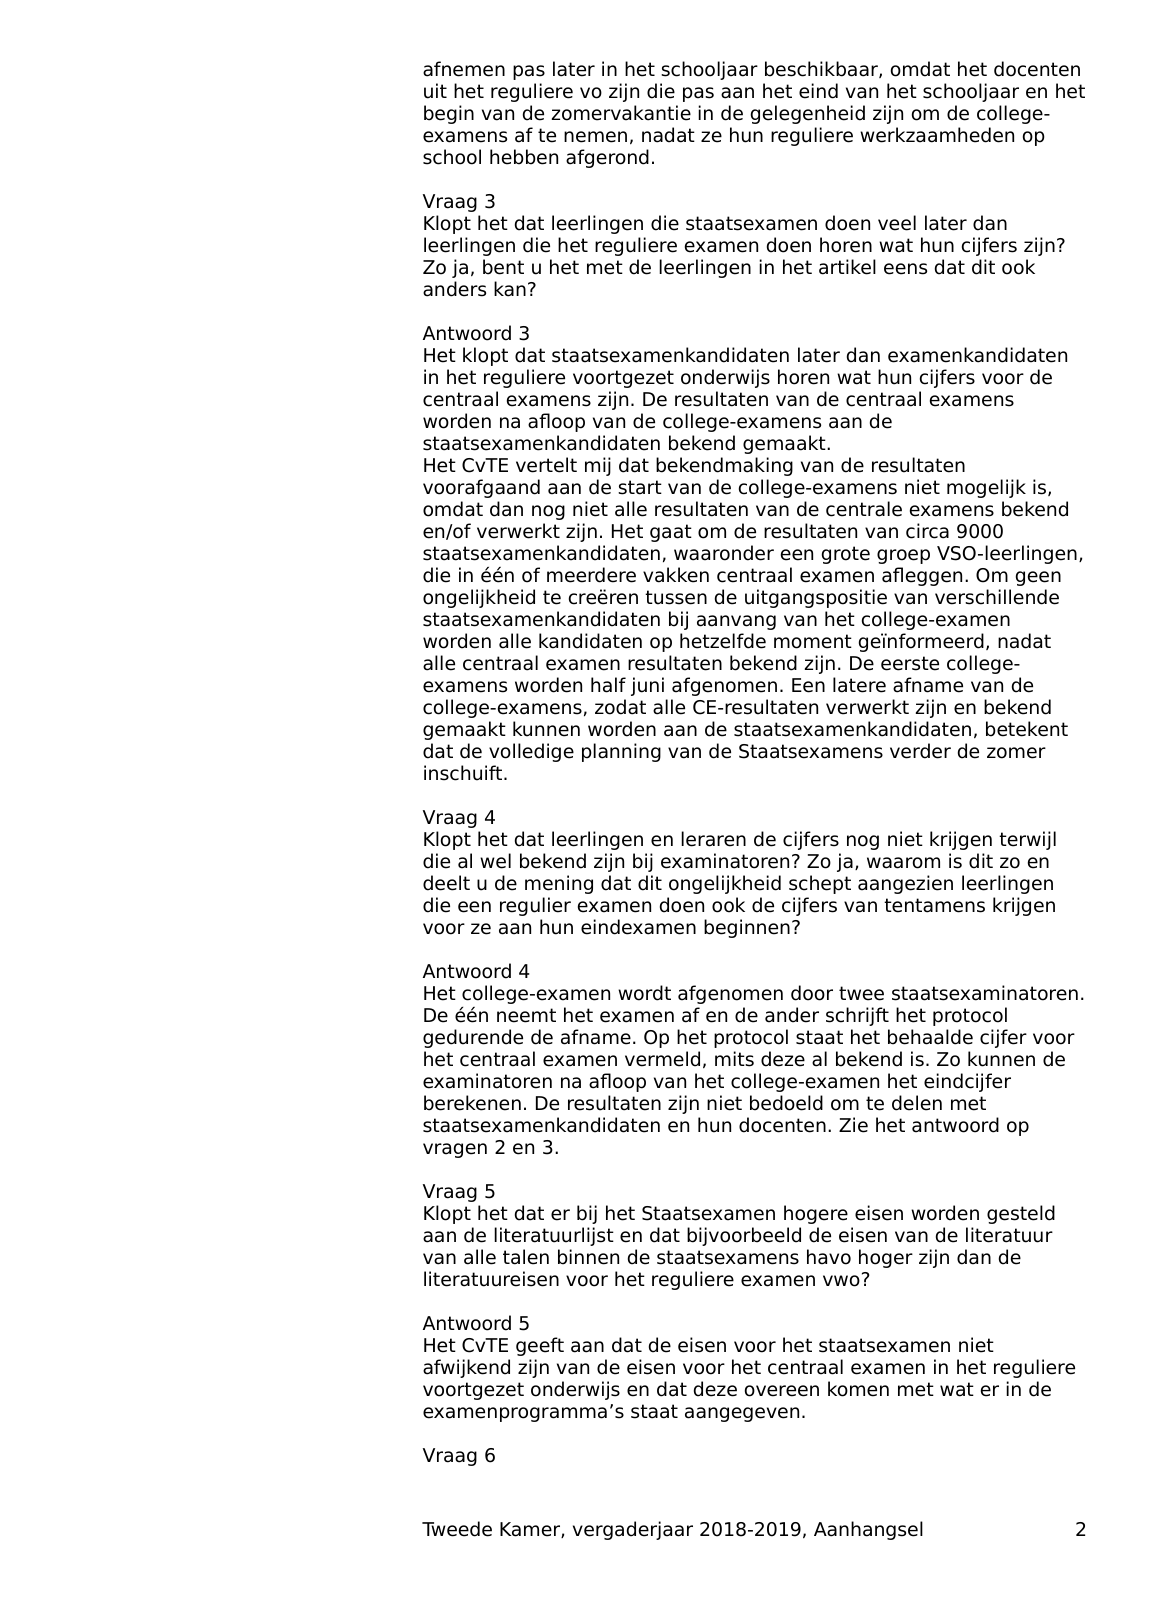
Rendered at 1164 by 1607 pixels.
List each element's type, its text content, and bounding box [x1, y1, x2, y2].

text Het klopt dat staatsexamenkandidaten later dan examenkandidaten in het reguliere voortgezet onderwijs horen wat hun cijfers voor de centraal examens zijn. De resultaten van de centraal examens worden na afloop van de college-examens aan de staatsexamenkandidaten bekend gemaakt. [422, 345, 1087, 455]
text Vraag 5 [422, 1181, 1087, 1203]
text Antwoord 3 [422, 323, 1087, 345]
text Vraag 6 [422, 1445, 1087, 1467]
text Vraag 3 [422, 191, 1087, 213]
text Het college-examen wordt afgenomen door twee staatsexaminatoren. De één neemt het examen af en de ander schrijft het protocol gedurende de afname. Op het protocol staat het behaalde cijfer voor het centraal examen vermeld, mits deze al bekend is. Zo kunnen de examinatoren na afloop van het college-examen het eindcijfer berekenen. De resultaten zijn niet bedoeld om te delen met staatsexamenkandidaten en hun docenten. Zie het antwoord op vragen 2 en 3. [422, 983, 1087, 1159]
text Klopt het dat leerlingen en leraren de cijfers nog niet krijgen terwijl die al wel bekend zijn bij examinatoren? Zo ja, waarom is dit zo en deelt u de mening dat dit ongelijkheid schept aangezien leerlingen die een regulier examen doen ook de cijfers van tentamens krijgen voor ze aan hun eindexamen beginnen? [422, 829, 1087, 939]
text Het CvTE vertelt mij dat bekendmaking van de resultaten voorafgaand aan de start van de college-examens niet mogelijk is, omdat dan nog niet alle resultaten van de centrale examens bekend en/of verwerkt zijn. Het gaat om de resultaten van circa 9000 staatsexamenkandidaten, waaronder een grote groep VSO-leerlingen, die in één of meerdere vakken centraal examen afleggen. Om geen ongelijkheid te creëren tussen de uitgangspositie van verschillende staatsexamenkandidaten bij aanvang van het college-examen worden alle kandidaten op hetzelfde moment geïnformeerd, nadat alle centraal examen resultaten bekend zijn. De eerste college-examens worden half juni afgenomen. Een latere afname van de college-examens, zodat alle CE-resultaten verwerkt zijn en bekend gemaakt kunnen worden aan de staatsexamenkandidaten, betekent dat de volledige planning van de Staatsexamens verder de zomer inschuift. [422, 455, 1087, 785]
text Vraag 4 [422, 807, 1087, 829]
text Klopt het dat er bij het Staatsexamen hogere eisen worden gesteld aan de literatuurlijst en dat bijvoorbeeld de eisen van de literatuur van alle talen binnen de staatsexamens havo hoger zijn dan de literatuureisen voor het reguliere examen vwo? [422, 1203, 1087, 1291]
text Antwoord 4 [422, 961, 1087, 983]
text Het CvTE geeft aan dat de eisen voor het staatsexamen niet afwijkend zijn van de eisen voor het centraal examen in het reguliere voortgezet onderwijs en dat deze overeen komen met wat er in de examenprogramma’s staat aangegeven. [422, 1335, 1087, 1423]
text afnemen pas later in het schooljaar beschikbaar, omdat het docenten uit het reguliere vo zijn die pas aan het eind van het schooljaar en het begin van de zomervakantie in de gelegenheid zijn om de college-examens af te nemen, nadat ze hun reguliere werkzaamheden op school hebben afgerond. [422, 59, 1087, 169]
text Klopt het dat leerlingen die staatsexamen doen veel later dan leerlingen die het reguliere examen doen horen wat hun cijfers zijn? Zo ja, bent u het met de leerlingen in het artikel eens dat dit ook anders kan? [422, 213, 1087, 301]
text Antwoord 5 [422, 1313, 1087, 1335]
